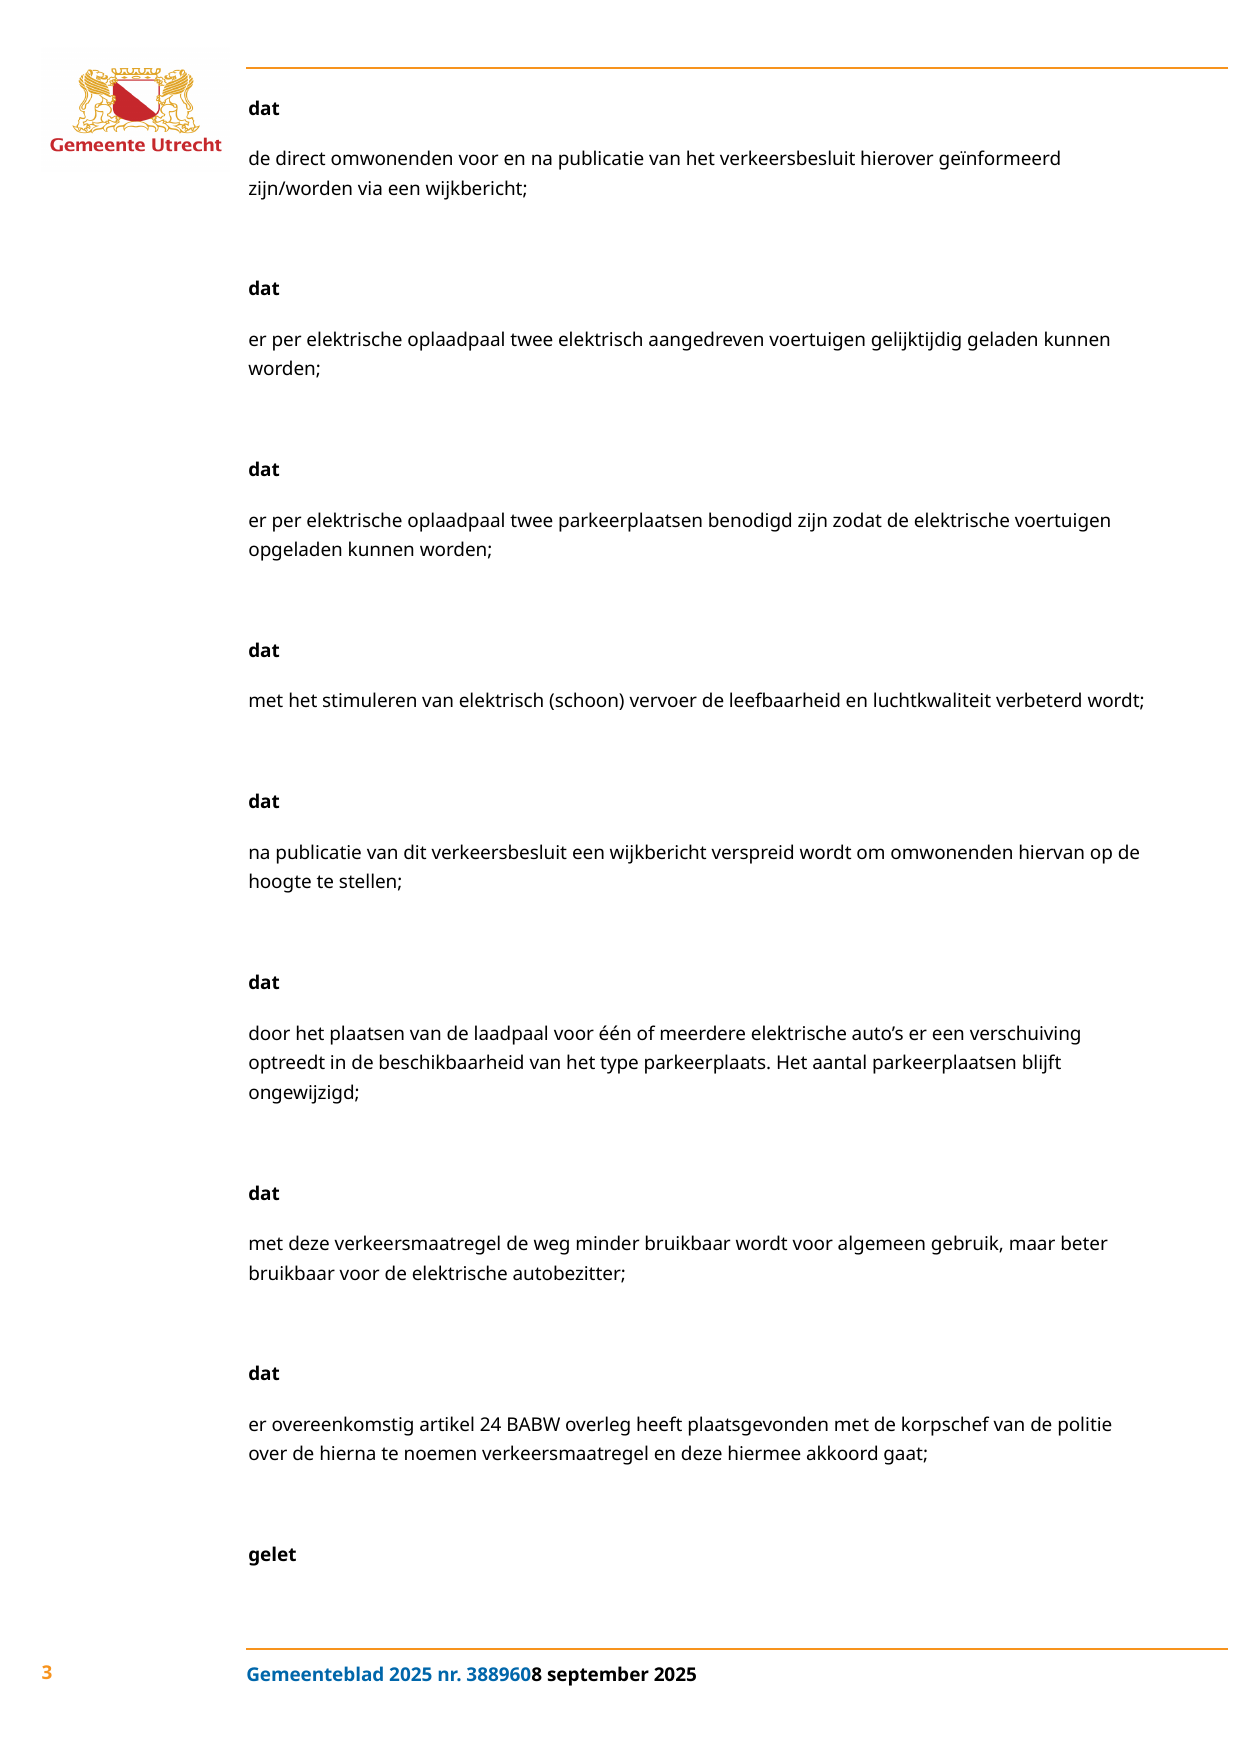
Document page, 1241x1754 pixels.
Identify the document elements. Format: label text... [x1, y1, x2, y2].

text dat [248, 1361, 1152, 1386]
text met het stimuleren van elektrisch (schoon) vervoer de leefbaarheid en luchtkwaliteit verbeterd wordt; [248, 688, 1152, 713]
text dat [248, 637, 1152, 663]
text met deze verkeersmaatregel de weg minder bruikbaar wordt voor algemeen gebruik, maar beter bruikbaar voor de elektrische autobezitter; [248, 1230, 1152, 1286]
text dat [248, 456, 1152, 482]
picture [41, 47, 231, 172]
text dat [248, 969, 1152, 995]
text er per elektrische oplaadpaal twee elektrisch aangedreven voertuigen gelijktijdig geladen kunnen worden; [248, 326, 1152, 381]
text dat [248, 788, 1152, 814]
text dat [248, 95, 1152, 121]
text er per elektrische oplaadpaal twee parkeerplaatsen benodigd zijn zodat de elektrische voertuigen opgeladen kunnen worden; [248, 507, 1152, 562]
text na publicatie van dit verkeersbesluit een wijkbericht verspreid wordt om omwonenden hiervan op de hoogte te stellen; [248, 839, 1152, 894]
text dat [248, 276, 1152, 301]
text de direct omwonenden voor en na publicatie van het verkeersbesluit hierover geïnformeerd zijn/worden via een wijkbericht; [248, 145, 1152, 201]
text gelet [248, 1541, 1152, 1567]
text door het plaatsen van de laadpaal voor één of meerdere elektrische auto’s er een verschuiving optreedt in de beschikbaarheid van het type parkeerplaats. Het aantal parkeerplaatsen blijft ongewijzigd; [248, 1020, 1152, 1105]
text dat [248, 1180, 1152, 1206]
text er overeenkomstig artikel 24 BABW overleg heeft plaatsgevonden met de korpschef van de politie over de hierna te noemen verkeersmaatregel en deze hiermee akkoord gaat; [248, 1411, 1152, 1466]
